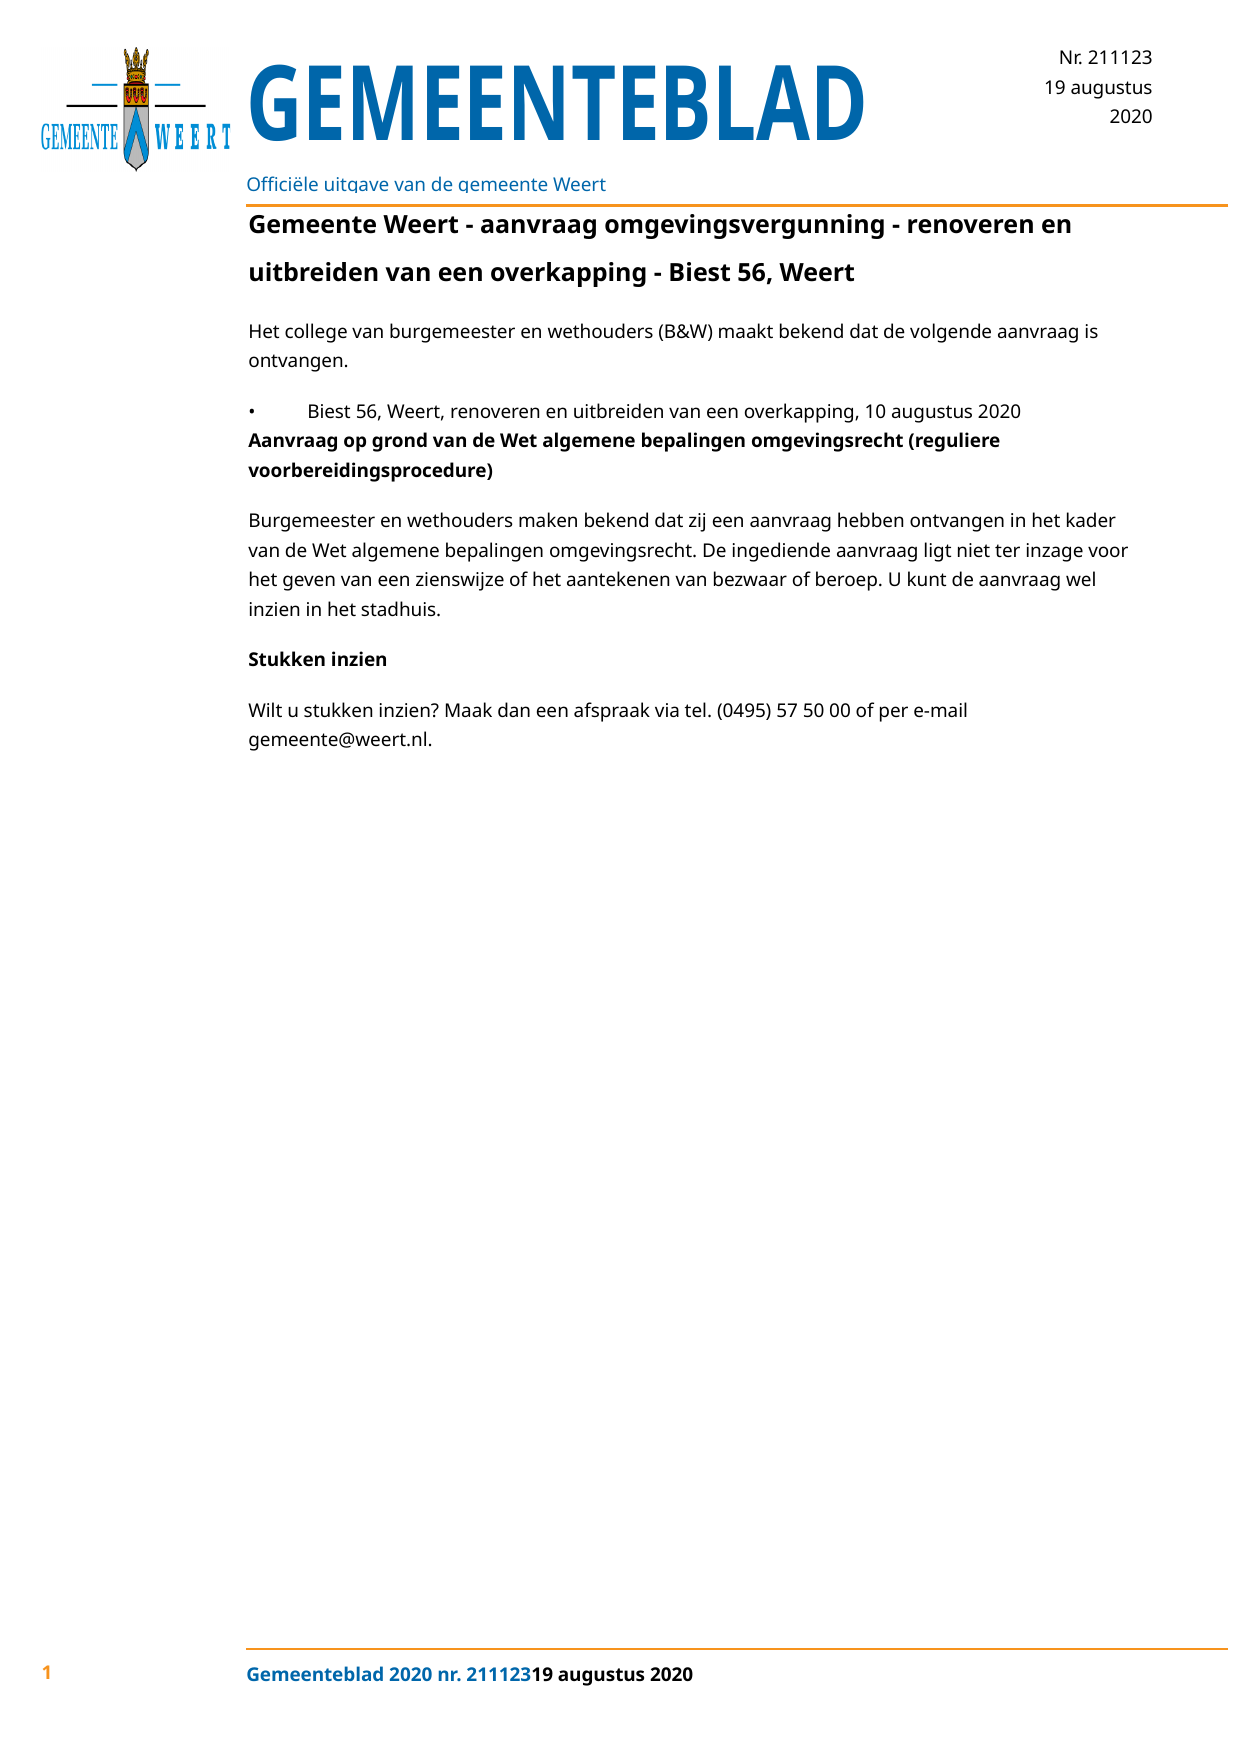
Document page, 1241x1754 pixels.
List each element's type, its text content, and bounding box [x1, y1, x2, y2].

text Burgemeester en wethouders maken bekend dat zij een aanvraag hebben ontvangen in het kader van de Wet algemene bepalingen omgevingsrecht. De ingediende aanvraag ligt niet ter inzage voor het geven van een zienswijze of het aantekenen van bezwaar of beroep. U kunt de aanvraag wel inzien in het stadhuis. [248, 507, 1152, 622]
picture [41, 47, 231, 172]
text Aanvraag op grond van de Wet algemene bepalingen omgevingsrecht (reguliere voorbereidingsprocedure) [248, 427, 1152, 483]
text Wilt u stukken inzien? Maak dan een afspraak via tel. (0495) 57 50 00 of per e-mail gemeente@weert.nl. [248, 697, 1152, 752]
text Gemeente Weert - aanvraag omgevingsvergunning - renoveren en uitbreiden van een overkapping - Biest 56, Weert [248, 207, 1152, 288]
text Stukken inzien [248, 647, 1152, 672]
text Het college van burgemeester en wethouders (B&W) maakt bekend dat de volgende aanvraag is ontvangen. [248, 318, 1152, 373]
list Biest 56, Weert, renoveren en uitbreiden van een overkapping, 10 augustus 2020 [248, 398, 1152, 424]
